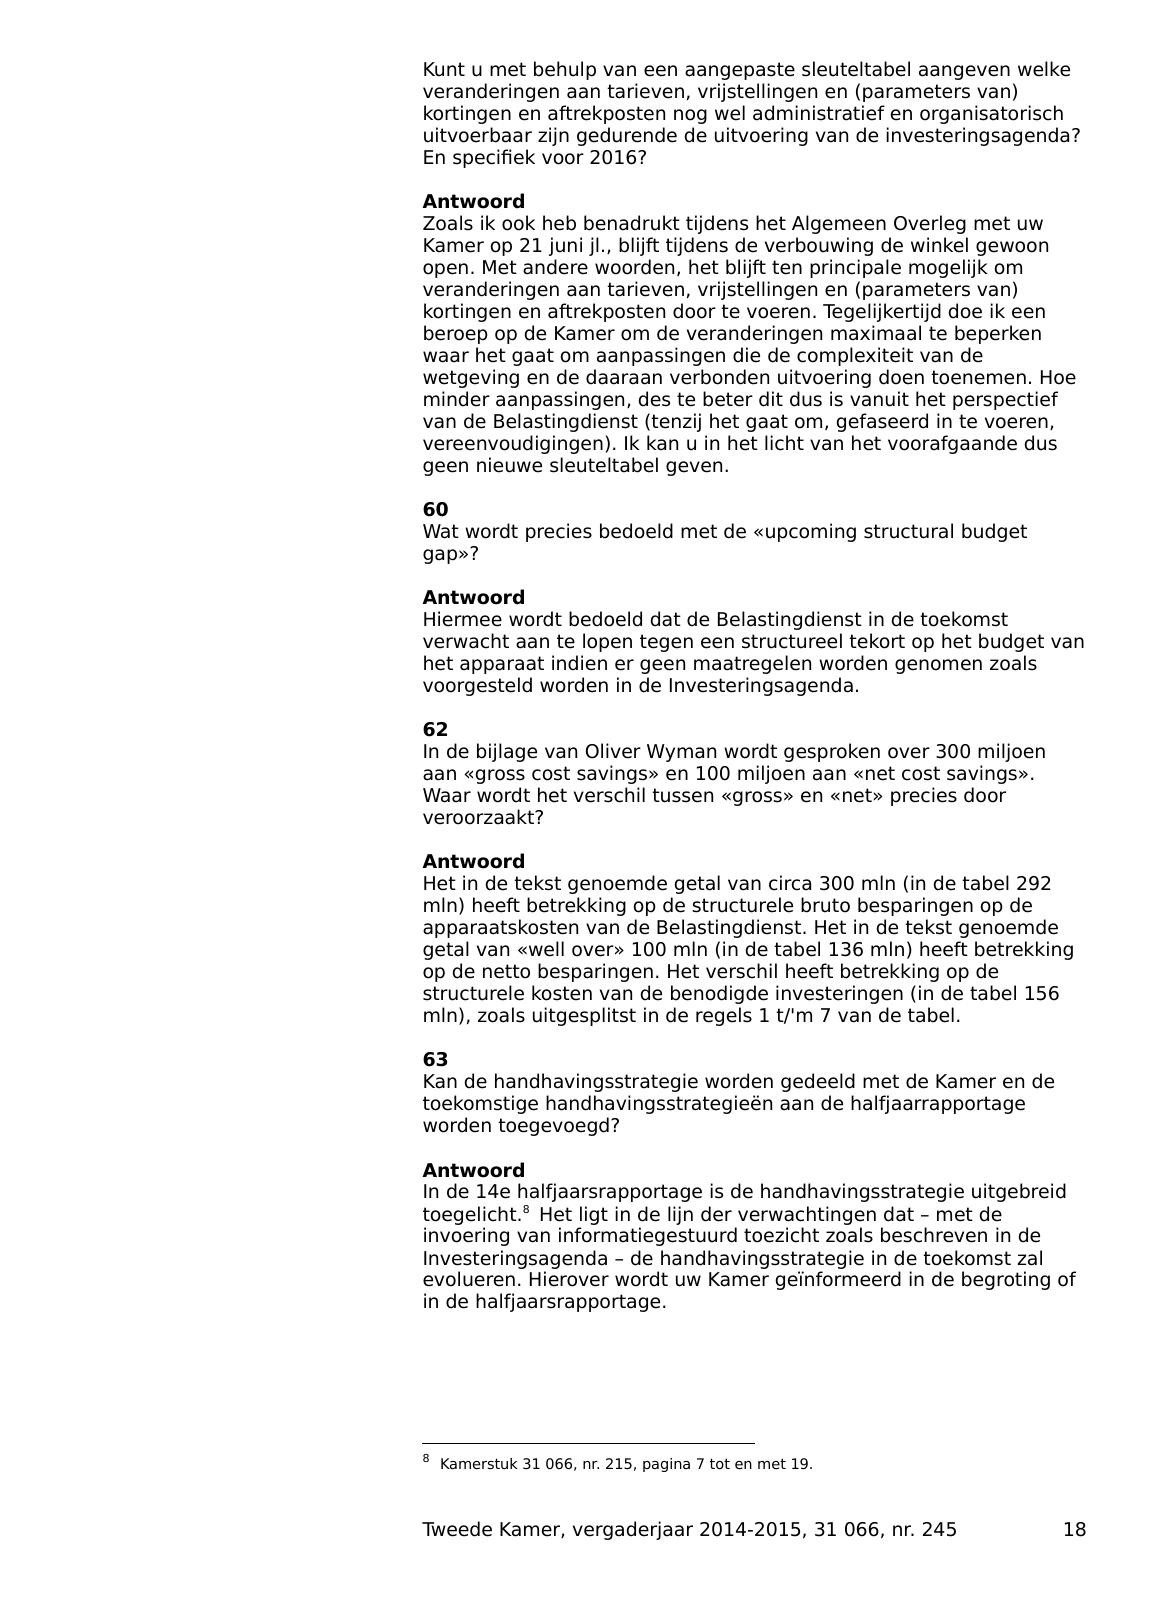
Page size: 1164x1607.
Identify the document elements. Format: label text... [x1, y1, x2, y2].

text Kan de handhavingsstrategie worden gedeeld met de Kamer en de toekomstige handhavingsstrategieën aan de halfjaarrapportage worden toegevoegd? [422, 1071, 1087, 1137]
text Hiermee wordt bedoeld dat de Belastingdienst in de toekomst verwacht aan te lopen tegen een structureel tekort op het budget van het apparaat indien er geen maatregelen worden genomen zoals voorgesteld worden in de Investeringsagenda. [422, 609, 1087, 697]
text Kunt u met behulp van een aangepaste sleuteltabel aangeven welke veranderingen aan tarieven, vrijstellingen en (parameters van) kortingen en aftrekposten nog wel administratief en organisatorisch uitvoerbaar zijn gedurende de uitvoering van de investeringsagenda? En specifiek voor 2016? [422, 59, 1087, 169]
text 60 [422, 499, 1087, 521]
text Antwoord [422, 587, 1087, 609]
text Zoals ik ook heb benadrukt tijdens het Algemeen Overleg met uw Kamer op 21 juni jl., blijft tijdens de verbouwing de winkel gewoon open. Met andere woorden, het blijft ten principale mogelijk om veranderingen aan tarieven, vrijstellingen en (parameters van) kortingen en aftrekposten door te voeren. Tegelijkertijd doe ik een beroep op de Kamer om de veranderingen maximaal te beperken waar het gaat om aanpassingen die de complexiteit van de wetgeving en de daaraan verbonden uitvoering doen toenemen. Hoe minder aanpassingen, des te beter dit dus is vanuit het perspectief van de Belastingdienst (tenzij het gaat om, gefaseerd in te voeren, vereenvoudigingen). Ik kan u in het licht van het voorafgaande dus geen nieuwe sleuteltabel geven. [422, 213, 1087, 477]
text In de 14e halfjaarsrapportage is de handhavingsstrategie uitgebreid toegelicht. Het ligt in de lijn der verwachtingen dat – met de invoering van informatiegestuurd toezicht zoals beschreven in de Investeringsagenda – de handhavingsstrategie in de toekomst zal evolueren. Hierover wordt uw Kamer geïnformeerd in de begroting of in de halfjaarsrapportage. [422, 1181, 1087, 1313]
text In de bijlage van Oliver Wyman wordt gesproken over 300 miljoen aan «gross cost savings» en 100 miljoen aan «net cost savings». Waar wordt het verschil tussen «gross» en «net» precies door veroorzaakt? [422, 741, 1087, 829]
text Antwoord [422, 851, 1087, 873]
text Het in de tekst genoemde getal van circa 300 mln (in de tabel 292 mln) heeft betrekking op de structurele bruto besparingen op de apparaatskosten van de Belastingdienst. Het in de tekst genoemde getal van «well over» 100 mln (in de tabel 136 mln) heeft betrekking op de netto besparingen. Het verschil heeft betrekking op de structurele kosten van de benodigde investeringen (in de tabel 156 mln), zoals uitgesplitst in de regels 1 t/'m 7 van de tabel. [422, 873, 1087, 1027]
text Antwoord [422, 1159, 1087, 1181]
text 62 [422, 719, 1087, 741]
text Antwoord [422, 191, 1087, 213]
text Kamerstuk 31 066, nr. 215, pagina 7 tot en met 19. [422, 1452, 1087, 1474]
text 63 [422, 1049, 1087, 1071]
text Wat wordt precies bedoeld met de «upcoming structural budget gap»? [422, 521, 1087, 565]
